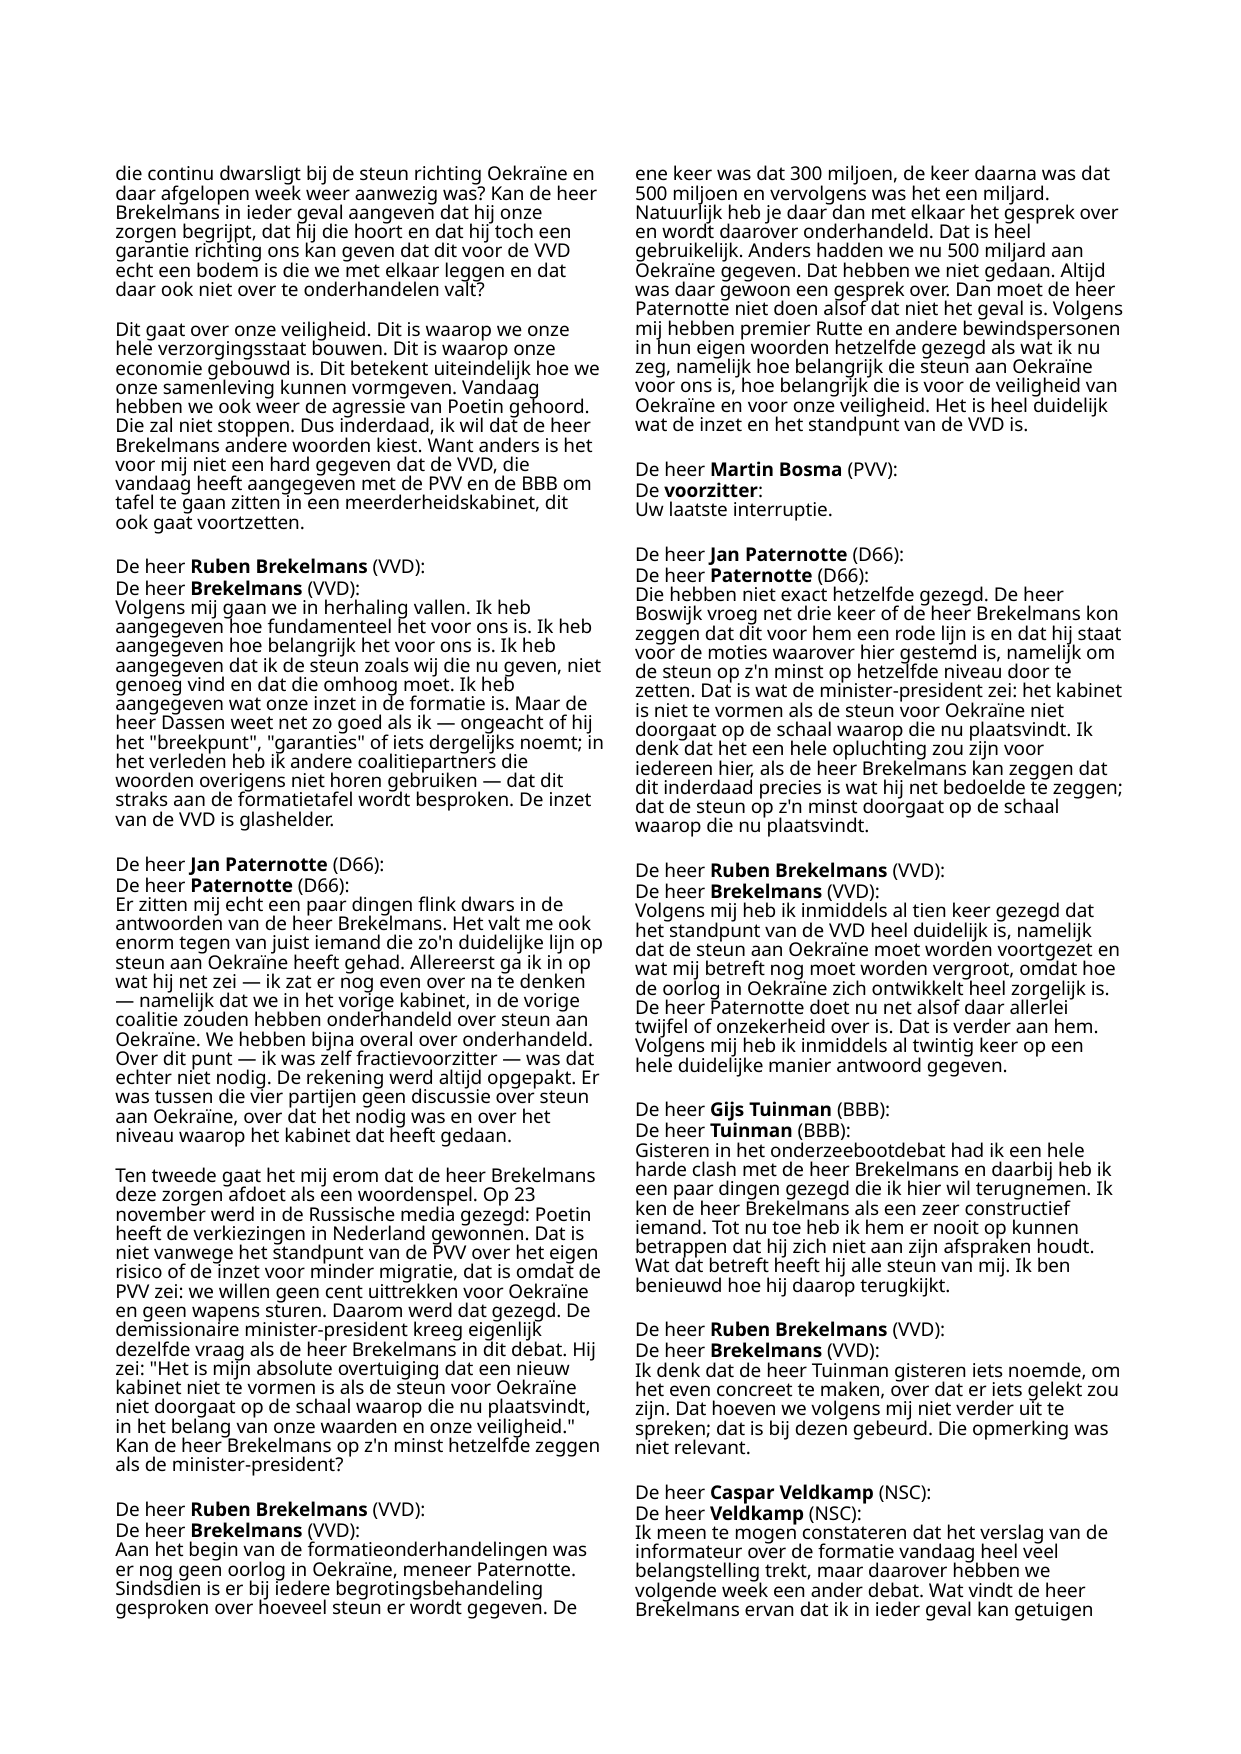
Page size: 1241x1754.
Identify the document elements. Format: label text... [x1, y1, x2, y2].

text De heer Jan Paternotte (D66): [115, 851, 605, 877]
text De heer Jan Paternotte (D66): [635, 541, 1125, 567]
text Dit gaat over onze veiligheid. Dit is waarop we onze hele verzorgingsstaat bouwen. Dit is waarop onze economie gebouwd is. Dit betekent uiteindelijk hoe we onze samenleving kunnen vormgeven. Vandaag hebben we ook weer de agressie van Poetin gehoord. Die zal niet stoppen. Dus inderdaad, ik wil dat de heer Brekelmans andere woorden kiest. Want anders is het voor mij niet een hard gegeven dat de VVD, die vandaag heeft aangegeven met de PVV en de BBB om tafel te gaan zitten in een meerderheidskabinet, dit ook gaat voortzetten. [115, 321, 605, 533]
text Volgens mij gaan we in herhaling vallen. Ik heb aangegeven hoe fundamenteel het voor ons is. Ik heb aangegeven hoe belangrijk het voor ons is. Ik heb aangegeven dat ik de steun zoals wij die nu geven, niet genoeg vind en dat die omhoog moet. Ik heb aangegeven wat onze inzet in de formatie is. Maar de heer Dassen weet net zo goed als ik — ongeacht of hij het "breekpunt", "garanties" of iets dergelijks noemt; in het verleden heb ik andere coalitiepartners die woorden overigens niet horen gebruiken — dat dit straks aan de formatietafel wordt besproken. De inzet van de VVD is glashelder. [115, 599, 605, 830]
text Er zitten mij echt een paar dingen flink dwars in de antwoorden van de heer Brekelmans. Het valt me ook enorm tegen van juist iemand die zo'n duidelijke lijn op steun aan Oekraïne heeft gehad. Allereerst ga ik in op wat hij net zei — ik zat er nog even over na te denken — namelijk dat we in het vorige kabinet, in de vorige coalitie zouden hebben onderhandeld over steun aan Oekraïne. We hebben bijna overal over onderhandeld. Over dit punt — ik was zelf fractievoorzitter — was dat echter niet nodig. De rekening werd altijd opgepakt. Er was tussen die vier partijen geen discussie over steun aan Oekraïne, over dat het nodig was en over het niveau waarop het kabinet dat heeft gedaan. [115, 896, 605, 1146]
text Aan het begin van de formatieonderhandelingen was er nog geen oorlog in Oekraïne, meneer Paternotte. Sindsdien is er bij iedere begrotingsbehandeling gesproken over hoeveel steun er wordt gegeven. De [115, 1541, 605, 1618]
text De heer Martin Bosma (PVV): [635, 456, 1125, 482]
text De heer Ruben Brekelmans (VVD): [115, 1496, 605, 1522]
text De heer Ruben Brekelmans (VVD): [115, 554, 605, 579]
text De heer Brekelmans (VVD): [635, 883, 1125, 902]
text Ik meen te mogen constateren dat het verslag van de informateur over de formatie vandaag heel veel belangstelling trekt, maar daarover hebben we volgende week een ander debat. Wat vindt de heer Brekelmans ervan dat ik in ieder geval kan getuigen [635, 1524, 1125, 1620]
text De heer Paternotte (D66): [115, 877, 605, 896]
text Die hebben niet exact hetzelfde gezegd. De heer Boswijk vroeg net drie keer of de heer Brekelmans kon zeggen dat dit voor hem een rode lijn is en dat hij staat voor de moties waarover hier gestemd is, namelijk om de steun op z'n minst op hetzelfde niveau door te zetten. Dat is wat de minister-president zei: het kabinet is niet te vormen als de steun voor Oekraïne niet doorgaat op de schaal waarop die nu plaatsvindt. Ik denk dat het een hele opluchting zou zijn voor iedereen hier, als de heer Brekelmans kan zeggen dat dit inderdaad precies is wat hij net bedoelde te zeggen; dat de steun op z'n minst doorgaat op de schaal waarop die nu plaatsvindt. [635, 586, 1125, 837]
text Ik denk dat de heer Tuinman gisteren iets noemde, om het even concreet te maken, over dat er iets gelekt zou zijn. Dat hoeven we volgens mij niet verder uit te spreken; dat is bij dezen gebeurd. Die opmerking was niet relevant. [635, 1362, 1125, 1458]
text De heer Ruben Brekelmans (VVD): [635, 1317, 1125, 1342]
text De heer Tuinman (BBB): [635, 1122, 1125, 1142]
text De heer Brekelmans (VVD): [115, 579, 605, 599]
text Uw laatste interruptie. [635, 501, 1125, 520]
text De voorzitter: [635, 482, 1125, 501]
text die continu dwarsligt bij de steun richting Oekraïne en daar afgelopen week weer aanwezig was? Kan de heer Brekelmans in ieder geval aangeven dat hij onze zorgen begrijpt, dat hij die hoort en dat hij toch een garantie richting ons kan geven dat dit voor de VVD echt een bodem is die we met elkaar leggen en dat daar ook niet over te onderhandelen valt? [115, 165, 605, 300]
text De heer Paternotte (D66): [635, 567, 1125, 586]
text De heer Caspar Veldkamp (NSC): [635, 1479, 1125, 1504]
text ene keer was dat 300 miljoen, de keer daarna was dat 500 miljoen en vervolgens was het een miljard. Natuurlijk heb je daar dan met elkaar het gesprek over en wordt daarover onderhandeld. Dat is heel gebruikelijk. Anders hadden we nu 500 miljard aan Oekraïne gegeven. Dat hebben we niet gedaan. Altijd was daar gewoon een gesprek over. Dan moet de heer Paternotte niet doen alsof dat niet het geval is. Volgens mij hebben premier Rutte en andere bewindspersonen in hun eigen woorden hetzelfde gezegd als wat ik nu zeg, namelijk hoe belangrijk die steun aan Oekraïne voor ons is, hoe belangrijk die is voor de veiligheid van Oekraïne en voor onze veiligheid. Het is heel duidelijk wat de inzet en het standpunt van de VVD is. [635, 165, 1125, 435]
text De heer Brekelmans (VVD): [115, 1522, 605, 1541]
text Ten tweede gaat het mij erom dat de heer Brekelmans deze zorgen afdoet als een woordenspel. Op 23 november werd in de Russische media gezegd: Poetin heeft de verkiezingen in Nederland gewonnen. Dat is niet vanwege het standpunt van de PVV over het eigen risico of de inzet voor minder migratie, dat is omdat de PVV zei: we willen geen cent uittrekken voor Oekraïne en geen wapens sturen. Daarom werd dat gezegd. De demissionaire minister-president kreeg eigenlijk dezelfde vraag als de heer Brekelmans in dit debat. Hij zei: "Het is mijn absolute overtuiging dat een nieuw kabinet niet te vormen is als de steun voor Oekraïne niet doorgaat op de schaal waarop die nu plaatsvindt, in het belang van onze waarden en onze veiligheid." Kan de heer Brekelmans op z'n minst hetzelfde zeggen als de minister-president? [115, 1167, 605, 1475]
text De heer Ruben Brekelmans (VVD): [635, 857, 1125, 883]
text De heer Brekelmans (VVD): [635, 1342, 1125, 1362]
text De heer Veldkamp (NSC): [635, 1504, 1125, 1524]
text De heer Gijs Tuinman (BBB): [635, 1097, 1125, 1122]
text Volgens mij heb ik inmiddels al tien keer gezegd dat het standpunt van de VVD heel duidelijk is, namelijk dat de steun aan Oekraïne moet worden voortgezet en wat mij betreft nog moet worden vergroot, omdat hoe de oorlog in Oekraïne zich ontwikkelt heel zorgelijk is. De heer Paternotte doet nu net alsof daar allerlei twijfel of onzekerheid over is. Dat is verder aan hem. Volgens mij heb ik inmiddels al twintig keer op een hele duidelijke manier antwoord gegeven. [635, 902, 1125, 1076]
text Gisteren in het onderzeebootdebat had ik een hele harde clash met de heer Brekelmans en daarbij heb ik een paar dingen gezegd die ik hier wil terugnemen. Ik ken de heer Brekelmans als een zeer constructief iemand. Tot nu toe heb ik hem er nooit op kunnen betrappen dat hij zich niet aan zijn afspraken houdt. Wat dat betreft heeft hij alle steun van mij. Ik ben benieuwd hoe hij daarop terugkijkt. [635, 1142, 1125, 1296]
